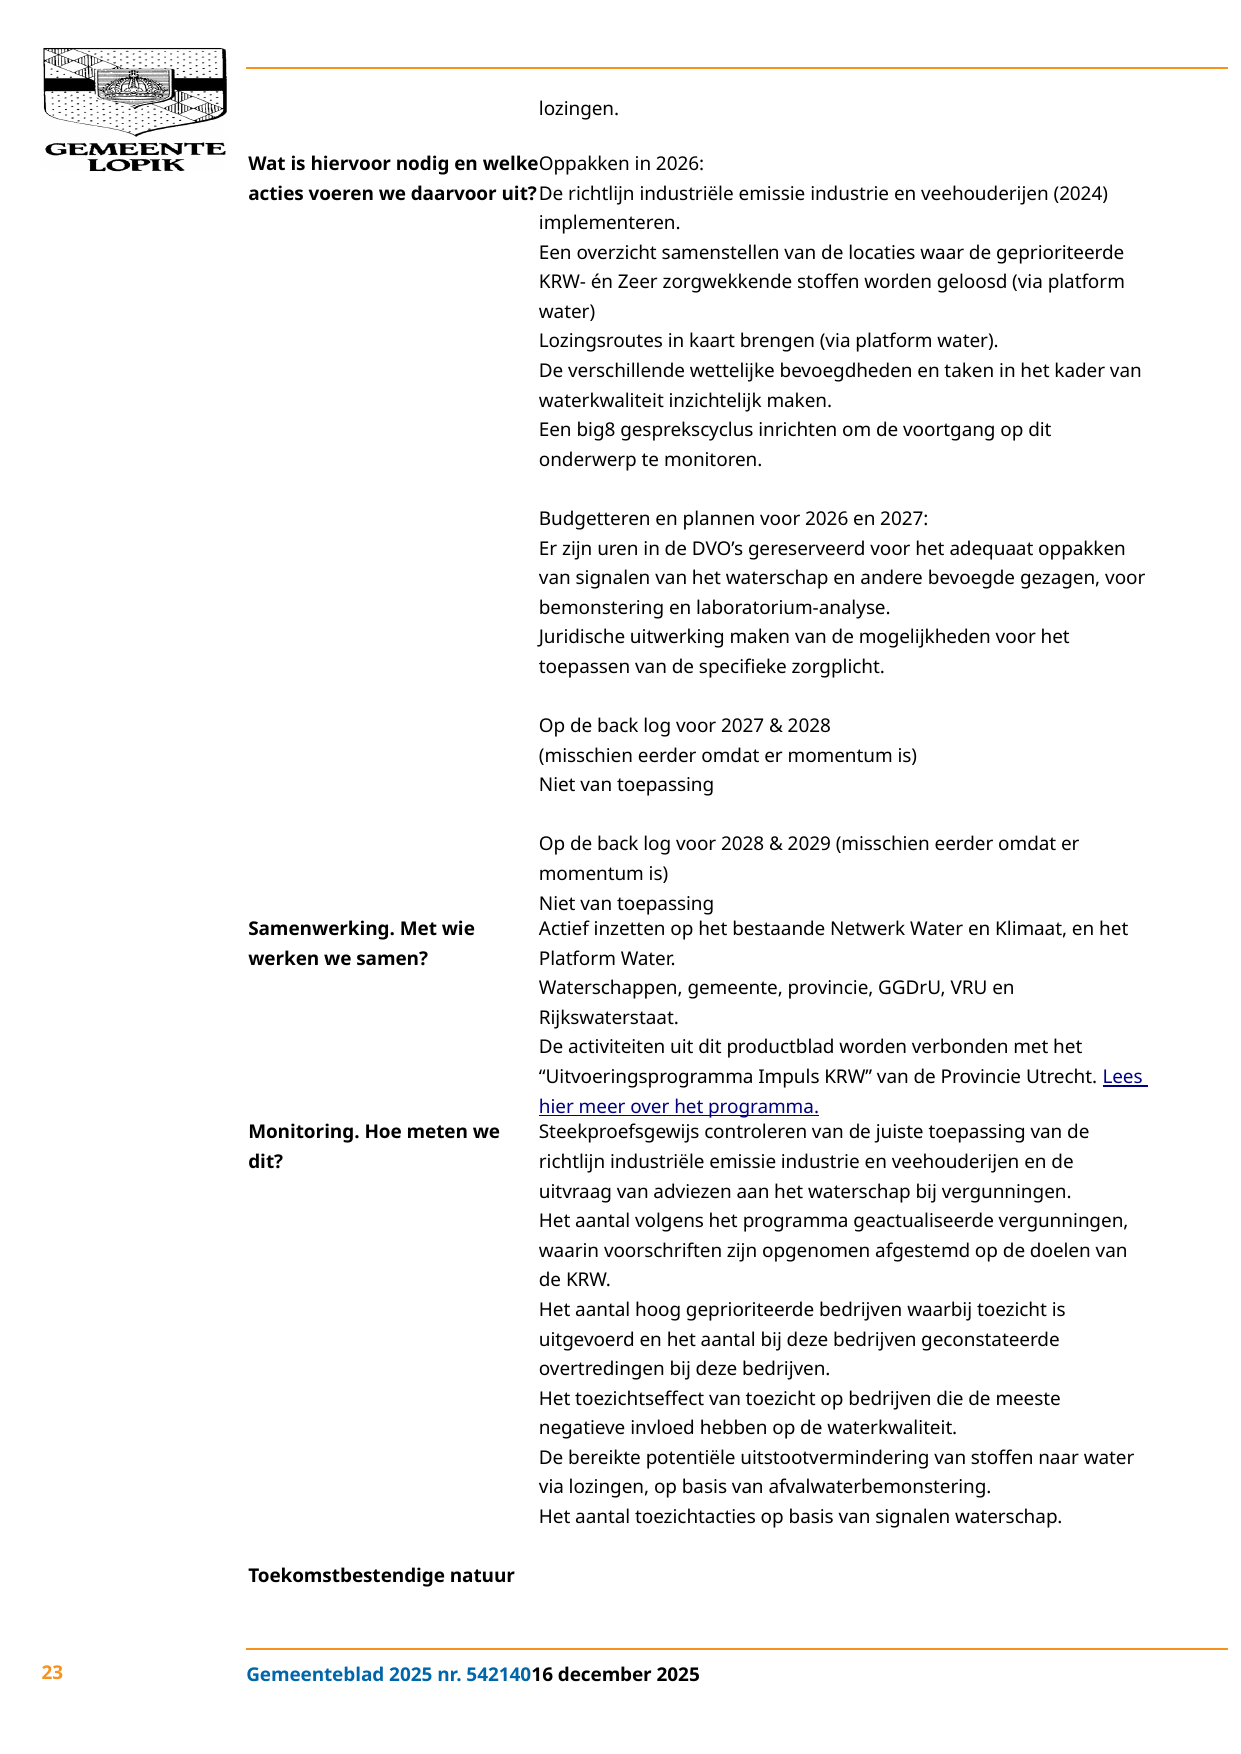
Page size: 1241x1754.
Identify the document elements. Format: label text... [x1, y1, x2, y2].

table_cell Wat is hiervoor nodig en welke acties voeren we daarvoor uit? [248, 150, 539, 915]
table_cell Monitoring. Hoe meten we dit? [248, 1119, 539, 1529]
picture [41, 47, 231, 172]
table_cell Steekproefsgewijs controleren van de juiste toepassing van de richtlijn industriële emissie industrie en veehouderijen en de uitvraag van adviezen aan het waterschap bij vergunningen. Het aantal volgens het programma geactualiseerde vergunningen, waarin voorschriften zijn opgenomen afgestemd op de doelen van de KRW. Het aantal hoog geprioriteerde bedrijven waarbij toezicht is uitgevoerd en het aantal bij deze bedrijven geconstateerde overtredingen bij deze bedrijven. Het toezichtseffect van toezicht op bedrijven die de meeste negatieve invloed hebben op de waterkwaliteit. De bereikte potentiële uitstootvermindering van stoffen naar water via lozingen, op basis van afvalwaterbemonstering. Het aantal toezichtacties op basis van signalen waterschap. [539, 1119, 1152, 1529]
table_cell [248, 95, 539, 150]
table_cell Actief inzetten op het bestaande Netwerk Water en Klimaat, en het Platform Water. Waterschappen, gemeente, provincie, GGDrU, VRU en Rijkswaterstaat. De activiteiten uit dit productblad worden verbonden met het “Uitvoeringsprogramma Impuls KRW” van de Provincie Utrecht. Lees hier meer over het programma. [539, 915, 1152, 1119]
table_cell Oppakken in 2026: De richtlijn industriële emissie industrie en veehouderijen (2024) implementeren. Een overzicht samenstellen van de locaties waar de geprioriteerde KRW- én Zeer zorgwekkende stoffen worden geloosd (via platform water) Lozingsroutes in kaart brengen (via platform water). De verschillende wettelijke bevoegdheden en taken in het kader van waterkwaliteit inzichtelijk maken. Een big8 gesprekscyclus inrichten om de voortgang op dit onderwerp te monitoren. Budgetteren en plannen voor 2026 en 2027: Er zijn uren in de DVO’s gereserveerd voor het adequaat oppakken van signalen van het waterschap en andere bevoegde gezagen, voor bemonstering en laboratorium-analyse. Juridische uitwerking maken van de mogelijkheden voor het toepassen van de specifieke zorgplicht. Op de back log voor 2027 & 2028 (misschien eerder omdat er momentum is) Niet van toepassing Op de back log voor 2028 & 2029 (misschien eerder omdat er momentum is) Niet van toepassing [539, 150, 1152, 915]
table_cell Samenwerking. Met wie werken we samen? [248, 915, 539, 1119]
table_cell lozingen. [539, 95, 1152, 150]
text Toekomstbestendige natuur [248, 1562, 1152, 1587]
